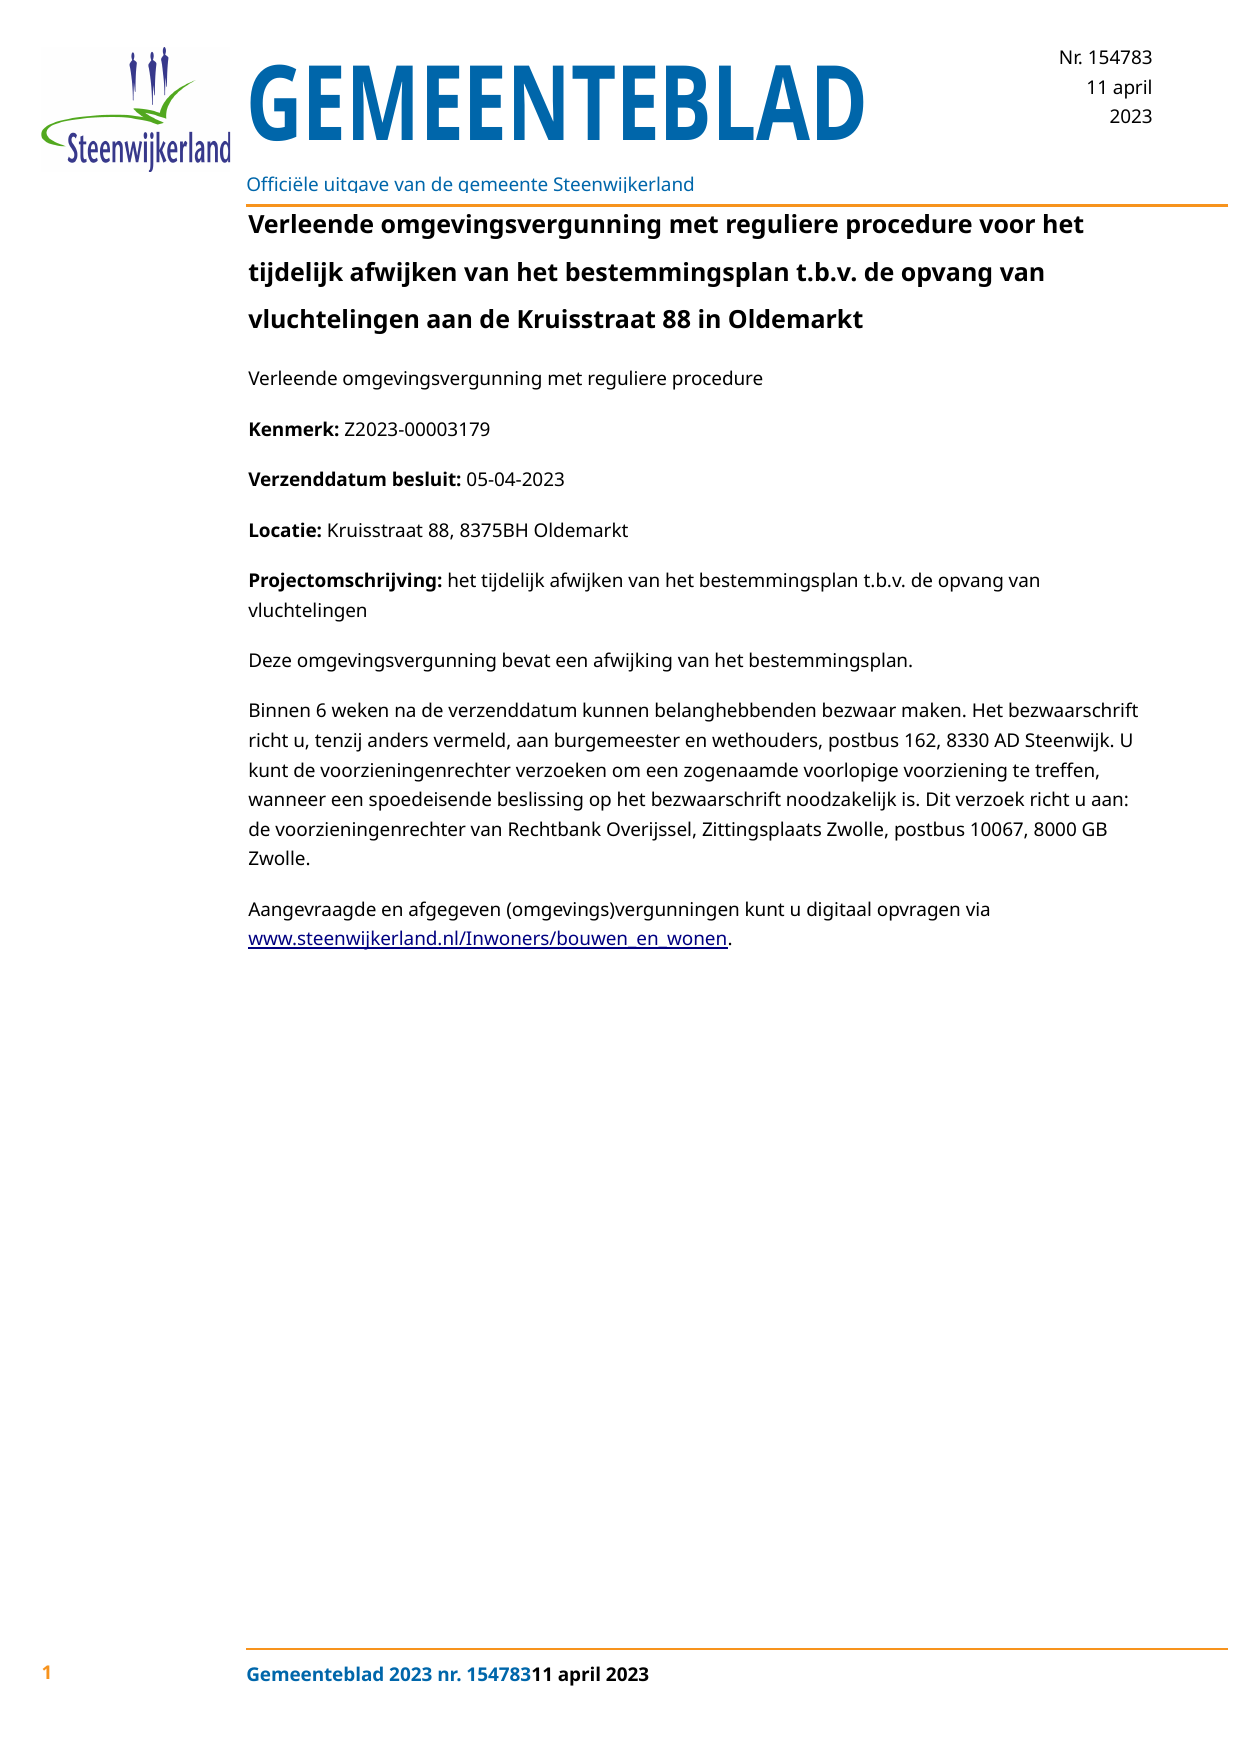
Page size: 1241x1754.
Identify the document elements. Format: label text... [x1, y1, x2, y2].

text Verleende omgevingsvergunning met reguliere procedure voor het tijdelijk afwijken van het bestemmingsplan t.b.v. de opvang van vluchtelingen aan de Kruisstraat 88 in Oldemarkt [248, 207, 1152, 336]
text Projectomschrijving: het tijdelijk afwijken van het bestemmingsplan t.b.v. de opvang van vluchtelingen [248, 567, 1152, 622]
text Verleende omgevingsvergunning met reguliere procedure [248, 366, 1152, 391]
picture [41, 47, 231, 172]
text Binnen 6 weken na de verzenddatum kunnen belanghebbenden bezwaar maken. Het bezwaarschrift richt u, tenzij anders vermeld, aan burgemeester en wethouders, postbus 162, 8330 AD Steenwijk. U kunt de voorzieningenrechter verzoeken om een zogenaamde voorlopige voorziening te treffen, wanneer een spoedeisende beslissing op het bezwaarschrift noodzakelijk is. Dit verzoek richt u aan: de voorzieningenrechter van Rechtbank Overijssel, Zittingsplaats Zwolle, postbus 10067, 8000 GB Zwolle. [248, 698, 1152, 871]
text Kenmerk: Z2023-00003179 [248, 416, 1152, 442]
text Verzenddatum besluit: 05-04-2023 [248, 466, 1152, 492]
text Locatie: Kruisstraat 88, 8375BH Oldemarkt [248, 517, 1152, 542]
text Aangevraagde en afgegeven (omgevings)vergunningen kunt u digitaal opvragen via www.steenwijkerland.nl/Inwoners/bouwen_en_wonen. [248, 896, 1152, 951]
text Deze omgevingsvergunning bevat een afwijking van het bestemmingsplan. [248, 647, 1152, 673]
